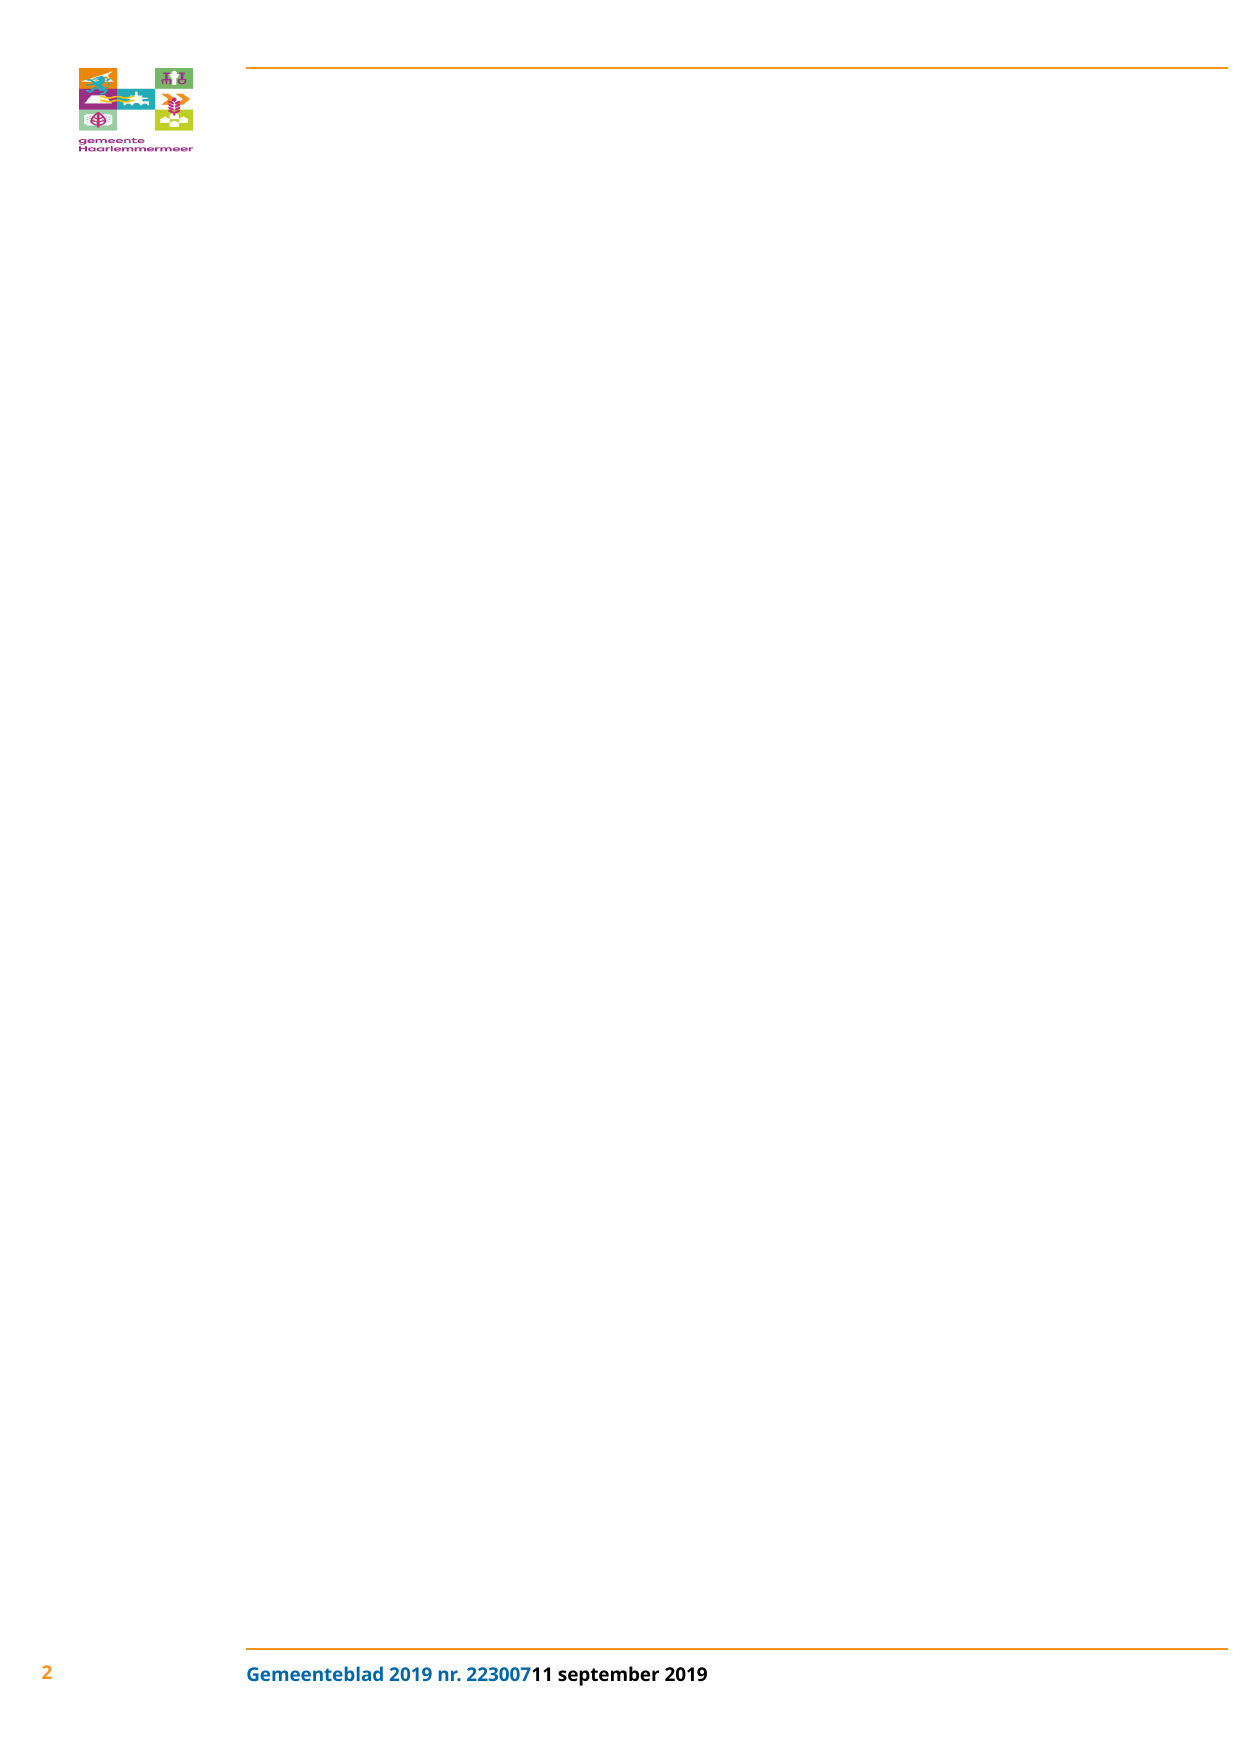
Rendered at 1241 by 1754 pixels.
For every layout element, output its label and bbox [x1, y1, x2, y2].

picture [41, 47, 231, 172]
